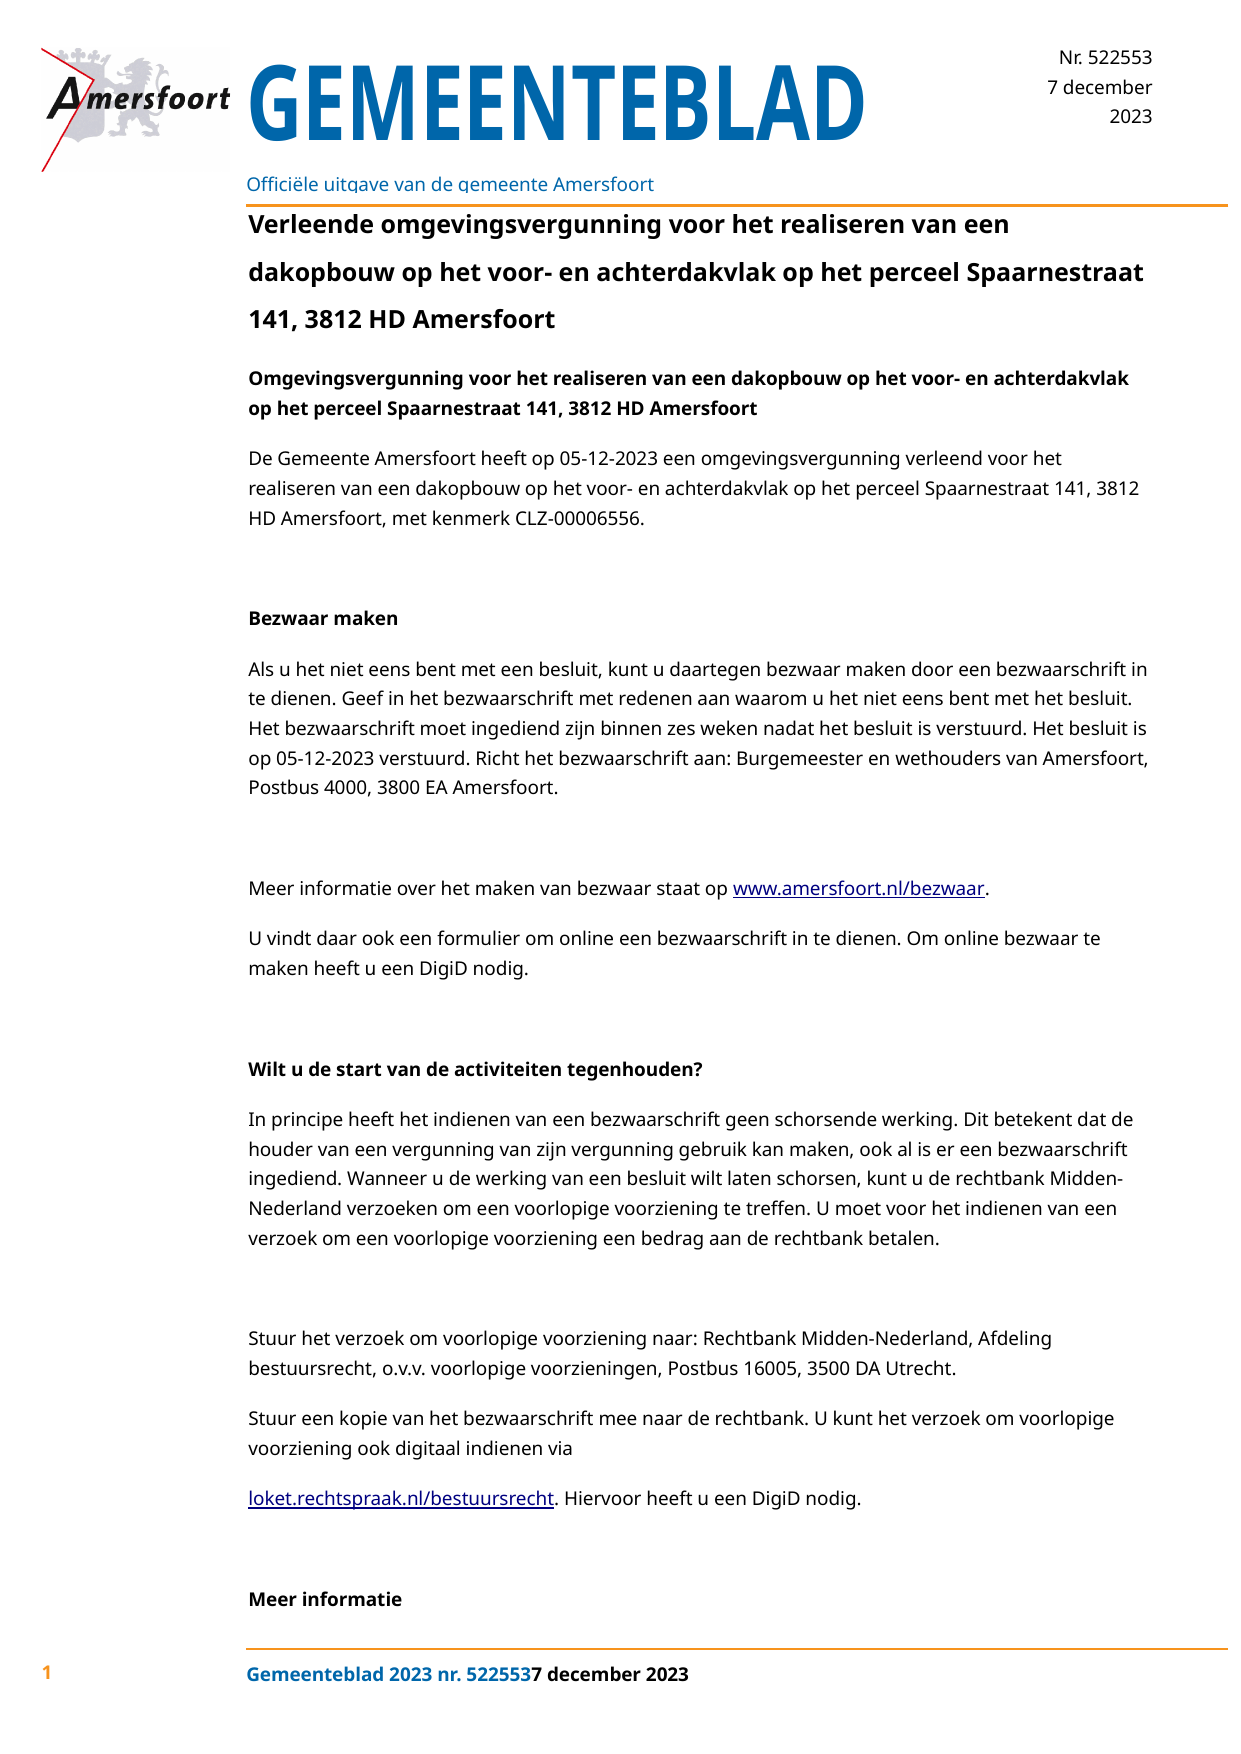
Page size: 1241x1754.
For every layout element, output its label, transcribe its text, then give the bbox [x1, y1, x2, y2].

text In principe heeft het indienen van een bezwaarschrift geen schorsende werking. Dit betekent dat de houder van een vergunning van zijn vergunning gebruik kan maken, ook al is er een bezwaarschrift ingediend. Wanneer u de werking van een besluit wilt laten schorsen, kunt u de rechtbank Midden-Nederland verzoeken om een voorlopige voorziening te treffen. U moet voor het indienen van een verzoek om een voorlopige voorziening een bedrag aan de rechtbank betalen. [248, 1106, 1152, 1250]
text Stuur een kopie van het bezwaarschrift mee naar de rechtbank. U kunt het verzoek om voorlopige voorziening ook digitaal indienen via [248, 1406, 1152, 1461]
text Bezwaar maken [248, 606, 1152, 631]
text loket.rechtspraak.nl/bestuursrecht. Hiervoor heeft u een DigiD nodig. [248, 1486, 1152, 1511]
text Meer informatie over het maken van bezwaar staat op www.amersfoort.nl/bezwaar. [248, 875, 1152, 901]
text Omgevingsvergunning voor het realiseren van een dakopbouw op het voor- en achterdakvlak op het perceel Spaarnestraat 141, 3812 HD Amersfoort [248, 366, 1152, 421]
text Meer informatie [248, 1586, 1152, 1612]
text U vindt daar ook een formulier om online een bezwaarschrift in te dienen. Om online bezwaar te maken heeft u een DigiD nodig. [248, 926, 1152, 981]
text Als u het niet eens bent met een besluit, kunt u daartegen bezwaar maken door een bezwaarschrift in te dienen. Geef in het bezwaarschrift met redenen aan waarom u het niet eens bent met het besluit. Het bezwaarschrift moet ingediend zijn binnen zes weken nadat het besluit is verstuurd. Het besluit is op 05-12-2023 verstuurd. Richt het bezwaarschrift aan: Burgemeester en wethouders van Amersfoort, Postbus 4000, 3800 EA Amersfoort. [248, 656, 1152, 800]
text De Gemeente Amersfoort heeft op 05-12-2023 een omgevingsvergunning verleend voor het realiseren van een dakopbouw op het voor- en achterdakvlak op het perceel Spaarnestraat 141, 3812 HD Amersfoort, met kenmerk CLZ-00006556. [248, 446, 1152, 530]
text Stuur het verzoek om voorlopige voorziening naar: Rechtbank Midden-Nederland, Afdeling bestuursrecht, o.v.v. voorlopige voorzieningen, Postbus 16005, 3500 DA Utrecht. [248, 1326, 1152, 1381]
text Verleende omgevingsvergunning voor het realiseren van een dakopbouw op het voor- en achterdakvlak op het perceel Spaarnestraat 141, 3812 HD Amersfoort [248, 207, 1152, 336]
text Wilt u de start van de activiteiten tegenhouden? [248, 1056, 1152, 1082]
picture [41, 47, 231, 172]
